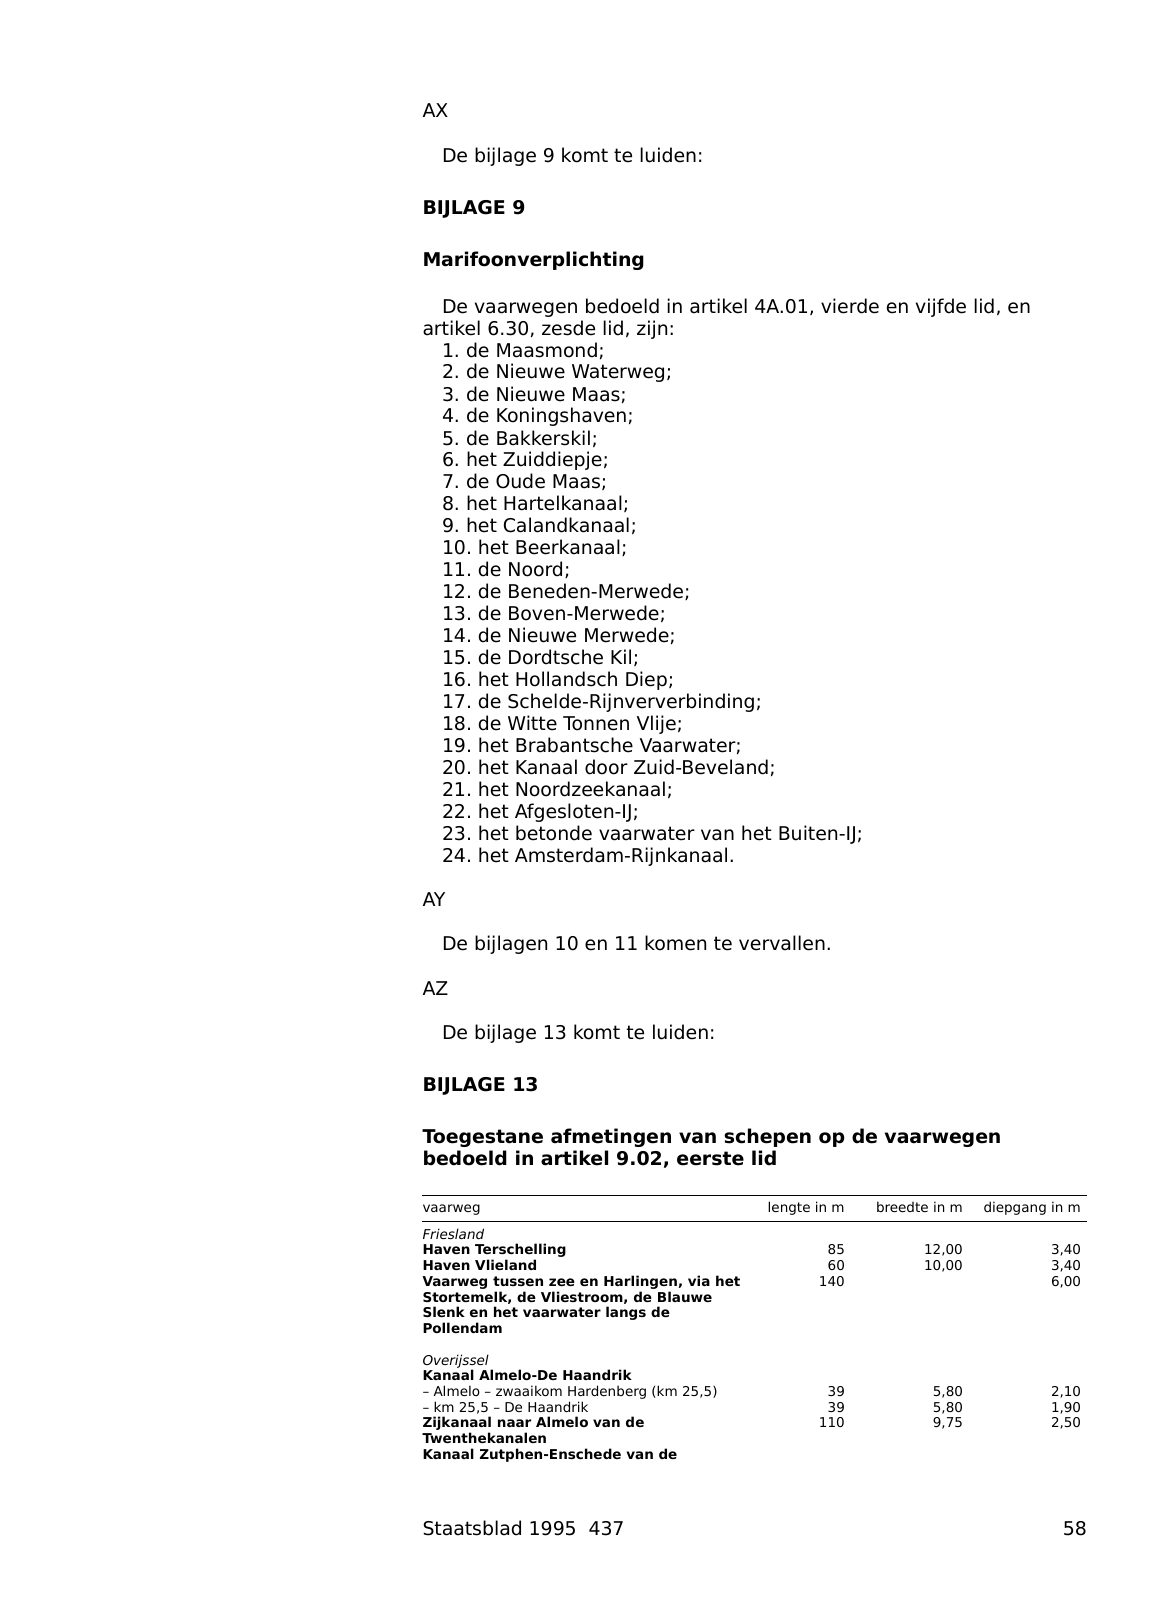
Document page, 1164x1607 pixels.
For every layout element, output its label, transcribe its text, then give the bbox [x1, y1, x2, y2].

text 18. de Witte Tonnen Vlije; [422, 713, 1087, 735]
text 7. de Oude Maas; [422, 471, 1087, 493]
text 5. de Bakkerskil; [422, 427, 1087, 449]
text 14. de Nieuwe Merwede; [422, 625, 1087, 647]
table_cell 110 [747, 1415, 850, 1447]
text 1. de Maasmond; [422, 339, 1087, 361]
table_cell [969, 1337, 1087, 1352]
table_cell [850, 1447, 968, 1462]
table_cell [850, 1222, 968, 1242]
table_header lengte in m [747, 1196, 850, 1221]
table_cell 39 [747, 1400, 850, 1415]
table_cell Haven Terschelling [422, 1242, 747, 1258]
text 10. het Beerkanaal; [422, 537, 1087, 559]
text 3. de Nieuwe Maas; [422, 383, 1087, 405]
table_cell [850, 1274, 968, 1337]
table_cell Zijkanaal naar Almelo van de Twenthekanalen [422, 1415, 747, 1447]
text 22. het Afgesloten-IJ; [422, 801, 1087, 823]
table_cell 5,80 [850, 1400, 968, 1415]
table_cell [747, 1368, 850, 1384]
text AZ [422, 977, 1087, 999]
table_header diepgang in m [969, 1196, 1087, 1221]
text De bijlagen 10 en 11 komen te vervallen. [422, 933, 1087, 955]
table_cell – km 25,5 – De Haandrik [422, 1400, 747, 1415]
table_cell [850, 1368, 968, 1384]
table_cell Haven Vlieland [422, 1258, 747, 1274]
text 16. het Hollandsch Diep; [422, 669, 1087, 691]
table_cell [969, 1368, 1087, 1384]
table_cell [747, 1337, 850, 1352]
table_cell [969, 1352, 1087, 1368]
table_cell 2,50 [969, 1415, 1087, 1447]
text 6. het Zuiddiepje; [422, 449, 1087, 471]
table_cell 9,75 [850, 1415, 968, 1447]
table_cell 140 [747, 1274, 850, 1337]
text 9. het Calandkanaal; [422, 515, 1087, 537]
table_header vaarweg [422, 1196, 747, 1221]
subtitle BIJLAGE 13 [422, 1074, 1087, 1096]
table_cell 3,40 [969, 1242, 1087, 1258]
text 13. de Boven-Merwede; [422, 603, 1087, 625]
text 24. het Amsterdam-Rijnkanaal. [422, 845, 1087, 867]
table_cell Overijssel [422, 1352, 747, 1368]
table_cell 3,40 [969, 1258, 1087, 1274]
subtitle Toegestane afmetingen van schepen op de vaarwegen bedoeld in artikel 9.02, eerste lid [422, 1126, 1087, 1169]
table_cell Friesland [422, 1222, 747, 1242]
text 21. het Noordzeekanaal; [422, 779, 1087, 801]
table_cell [422, 1337, 747, 1352]
text 4. de Koningshaven; [422, 405, 1087, 427]
table_cell [747, 1447, 850, 1462]
table_cell [747, 1222, 850, 1242]
subtitle BIJLAGE 9 [422, 197, 1087, 218]
table_cell [969, 1447, 1087, 1462]
table_cell 12,00 [850, 1242, 968, 1258]
text De vaarwegen bedoeld in artikel 4A.01, vierde en vijfde lid, en artikel 6.30, zesde lid, zijn: [422, 296, 1087, 339]
table_cell 6,00 [969, 1274, 1087, 1337]
text De bijlage 9 komt te luiden: [422, 144, 1087, 167]
table_cell 60 [747, 1258, 850, 1274]
text AY [422, 889, 1087, 911]
table_cell 1,90 [969, 1400, 1087, 1415]
table_cell Kanaal Zutphen-Enschede van de [422, 1447, 747, 1462]
subtitle Marifoonverplichting [422, 248, 1087, 271]
table_header breedte in m [850, 1196, 968, 1221]
text 2. de Nieuwe Waterweg; [422, 361, 1087, 383]
text 11. de Noord; [422, 559, 1087, 581]
table_cell Vaarweg tussen zee en Harlingen, via het Stortemelk, de Vliestroom, de Blauwe Slenk en het vaarwater langs de Pollendam [422, 1274, 747, 1337]
text 8. het Hartelkanaal; [422, 493, 1087, 515]
table_cell [850, 1352, 968, 1368]
table_cell [969, 1222, 1087, 1242]
table_cell 5,80 [850, 1384, 968, 1399]
table_cell [747, 1352, 850, 1368]
text 23. het betonde vaarwater van het Buiten-IJ; [422, 823, 1087, 845]
table_cell 2,10 [969, 1384, 1087, 1399]
table_cell Kanaal Almelo-De Haandrik [422, 1368, 747, 1384]
table_cell 39 [747, 1384, 850, 1399]
table_cell – Almelo – zwaaikom Hardenberg (km 25,5) [422, 1384, 747, 1399]
text 20. het Kanaal door Zuid-Beveland; [422, 757, 1087, 779]
table_cell [850, 1337, 968, 1352]
text 19. het Brabantsche Vaarwater; [422, 735, 1087, 757]
text 17. de Schelde-Rijnververbinding; [422, 691, 1087, 713]
table_cell 10,00 [850, 1258, 968, 1274]
text 12. de Beneden-Merwede; [422, 581, 1087, 603]
text De bijlage 13 komt te luiden: [422, 1022, 1087, 1044]
text 15. de Dordtsche Kil; [422, 647, 1087, 669]
table_cell 85 [747, 1242, 850, 1258]
text AX [422, 100, 1087, 122]
